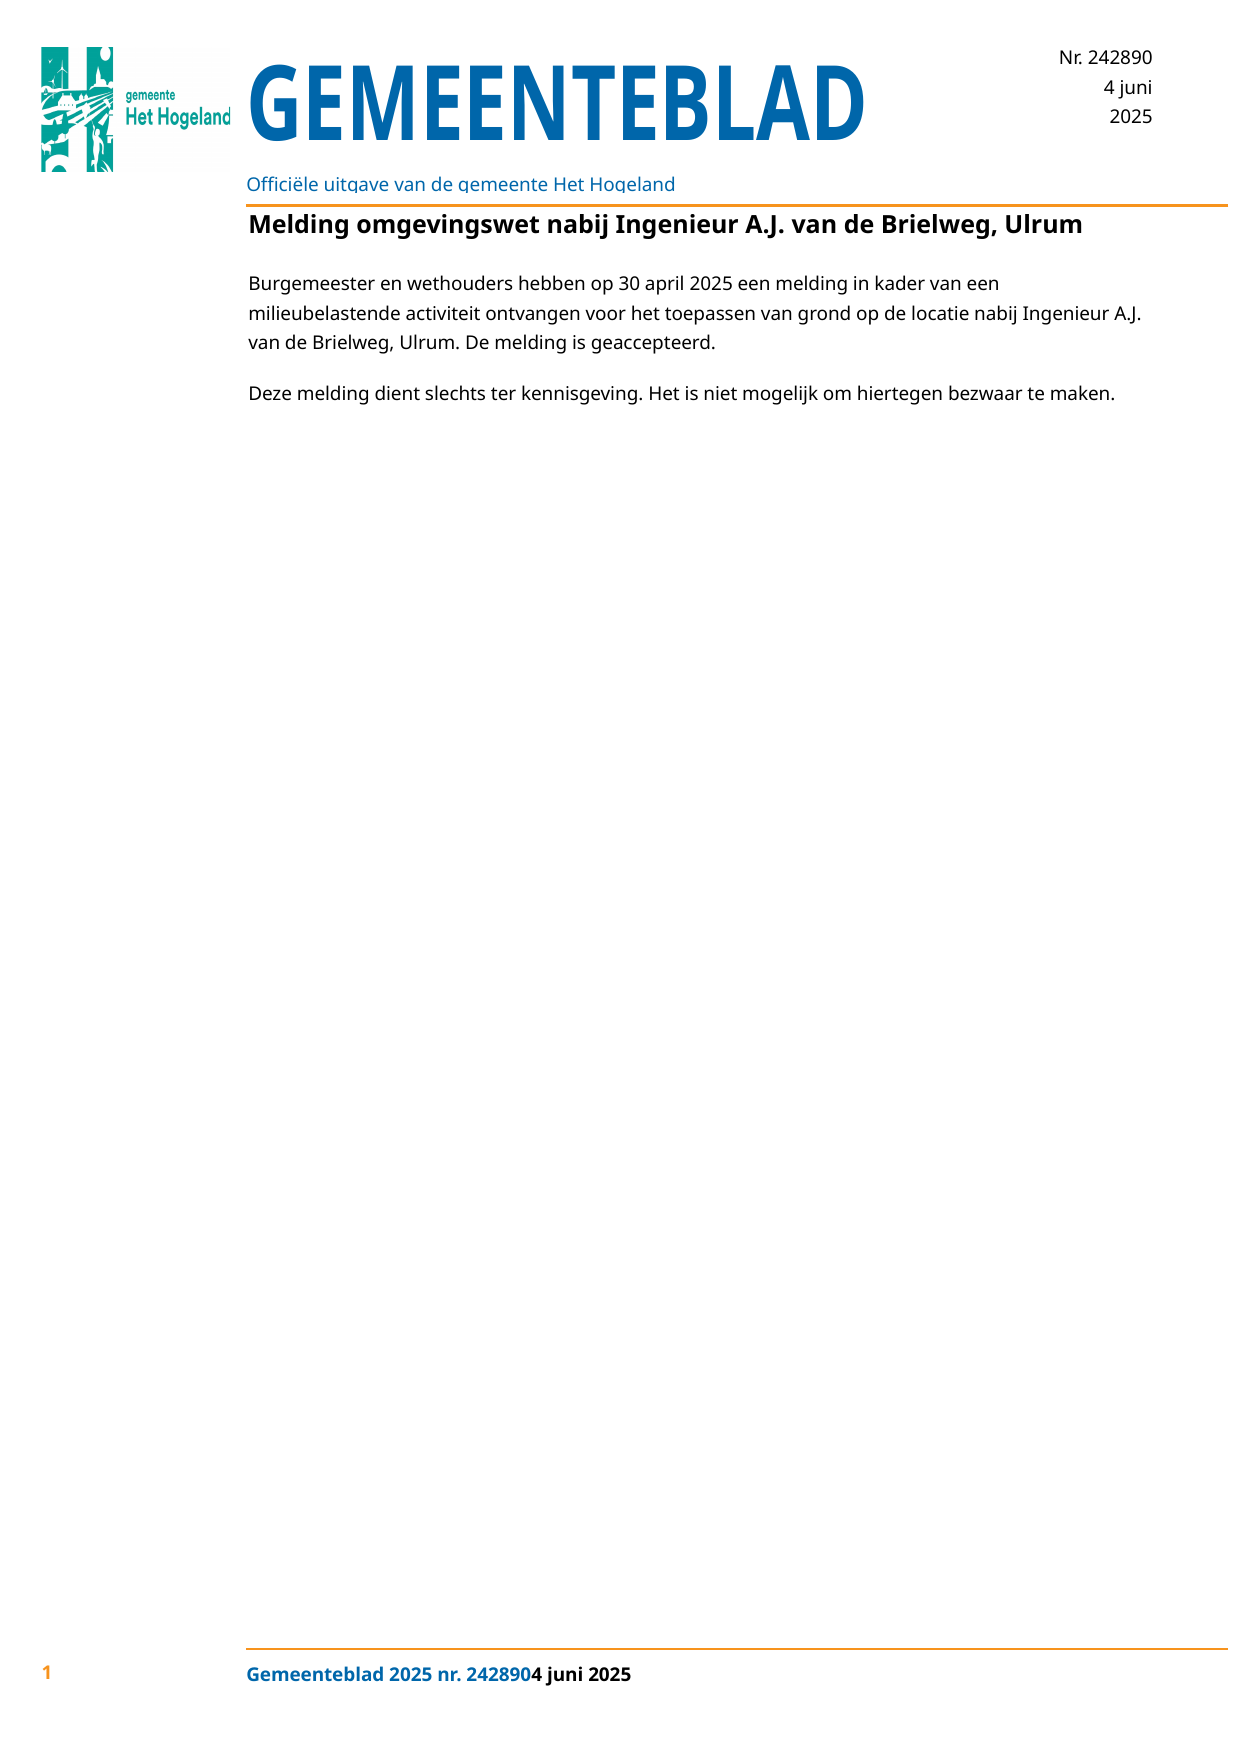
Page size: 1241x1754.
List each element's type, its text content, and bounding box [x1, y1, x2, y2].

text Burgemeester en wethouders hebben op 30 april 2025 een melding in kader van een milieubelastende activiteit ontvangen voor het toepassen van grond op de locatie nabij Ingenieur A.J. van de Brielweg, Ulrum. De melding is geaccepteerd. [248, 270, 1152, 355]
text Melding omgevingswet nabij Ingenieur A.J. van de Brielweg, Ulrum [248, 207, 1152, 241]
text Deze melding dient slechts ter kennisgeving. Het is niet mogelijk om hiertegen bezwaar te maken. [248, 380, 1152, 406]
picture [41, 47, 231, 172]
